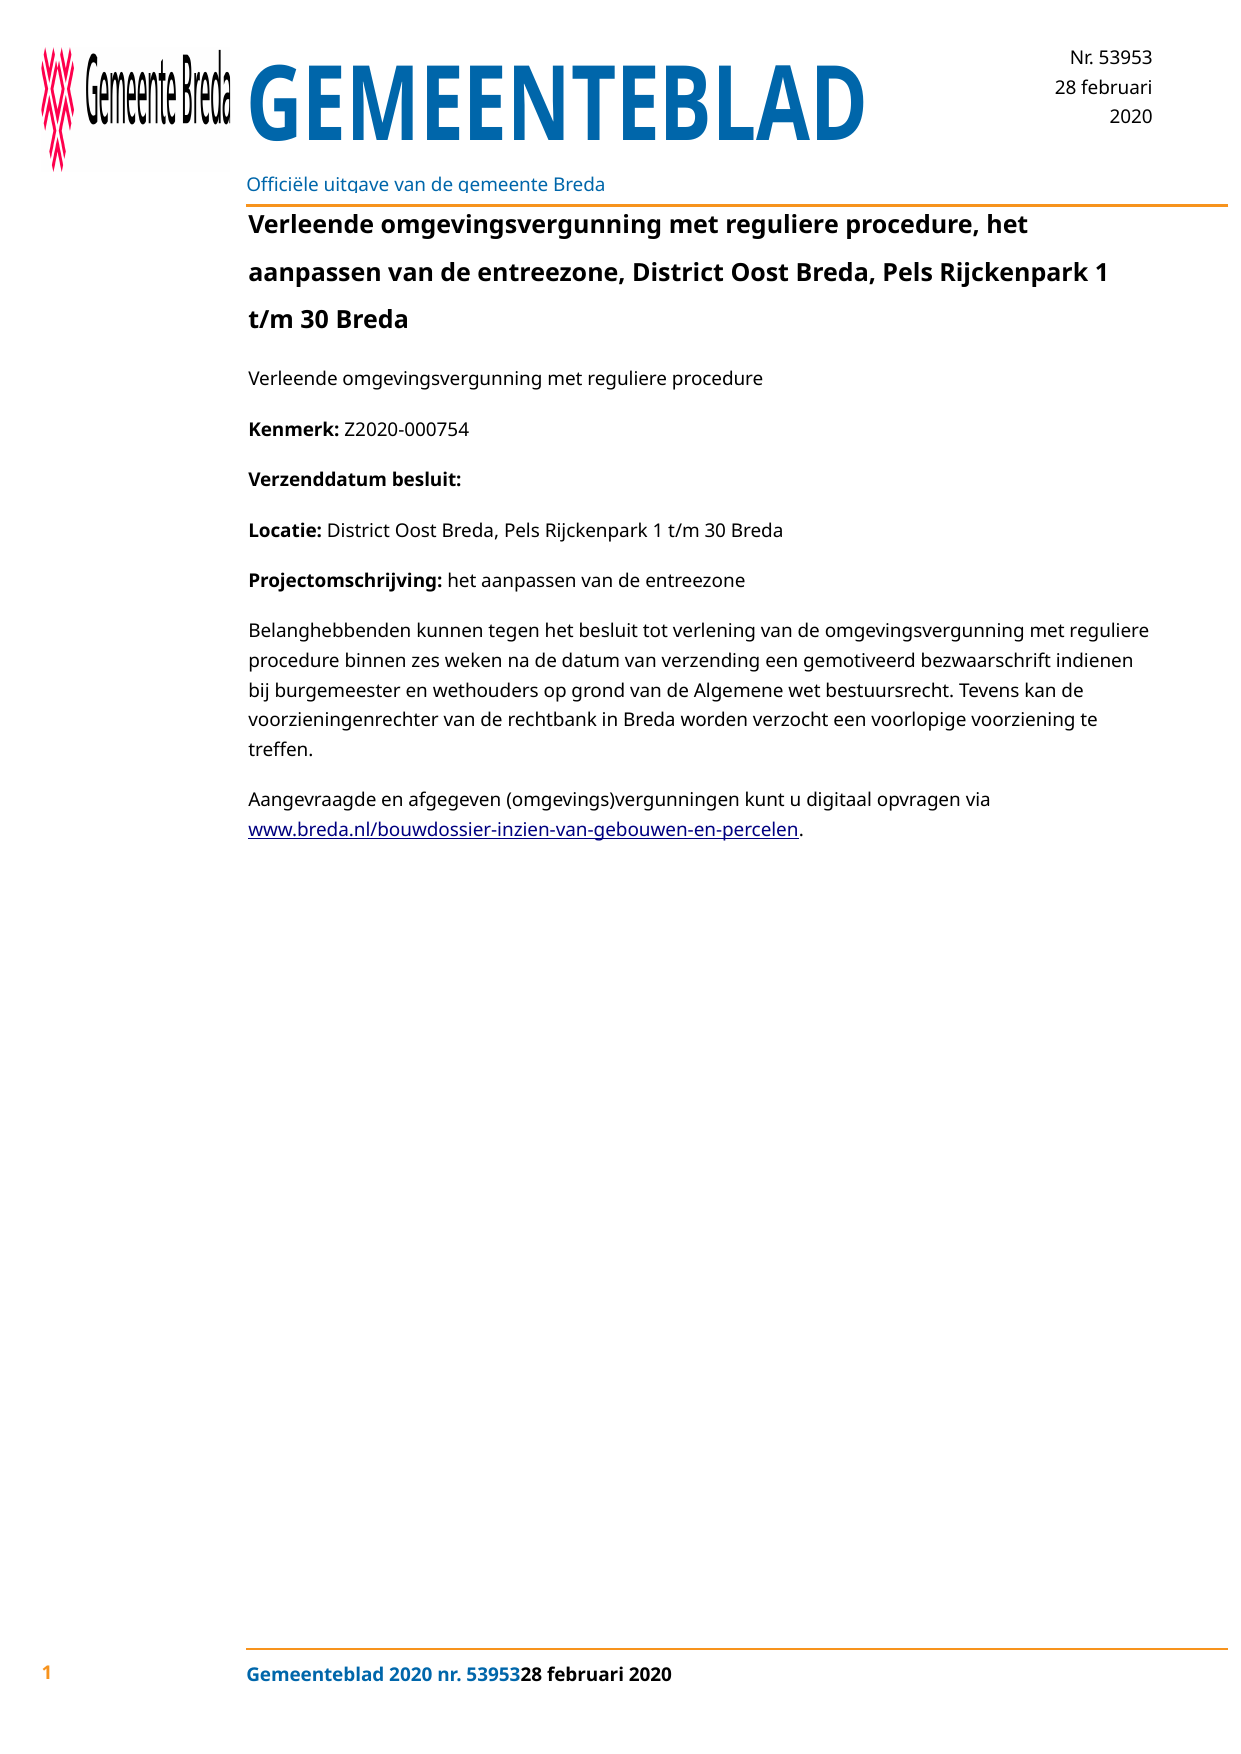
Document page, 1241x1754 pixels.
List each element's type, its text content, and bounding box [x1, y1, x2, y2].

text Belanghebbenden kunnen tegen het besluit tot verlening van de omgevingsvergunning met reguliere procedure binnen zes weken na de datum van verzending een gemotiveerd bezwaarschrift indienen bij burgemeester en wethouders op grond van de Algemene wet bestuursrecht. Tevens kan de voorzieningenrechter van de rechtbank in Breda worden verzocht een voorlopige voorziening te treffen. [248, 618, 1152, 762]
text Kenmerk: Z2020-000754 [248, 416, 1152, 442]
text Verleende omgevingsvergunning met reguliere procedure [248, 366, 1152, 391]
text Verleende omgevingsvergunning met reguliere procedure, het aanpassen van de entreezone, District Oost Breda, Pels Rijckenpark 1 t/m 30 Breda [248, 207, 1152, 336]
text Locatie: District Oost Breda, Pels Rijckenpark 1 t/m 30 Breda [248, 517, 1152, 542]
picture [41, 47, 231, 172]
text Verzenddatum besluit: [248, 466, 1152, 492]
text Projectomschrijving: het aanpassen van de entreezone [248, 567, 1152, 593]
text Aangevraagde en afgegeven (omgevings)vergunningen kunt u digitaal opvragen via www.breda.nl/bouwdossier-inzien-van-gebouwen-en-percelen. [248, 786, 1152, 842]
